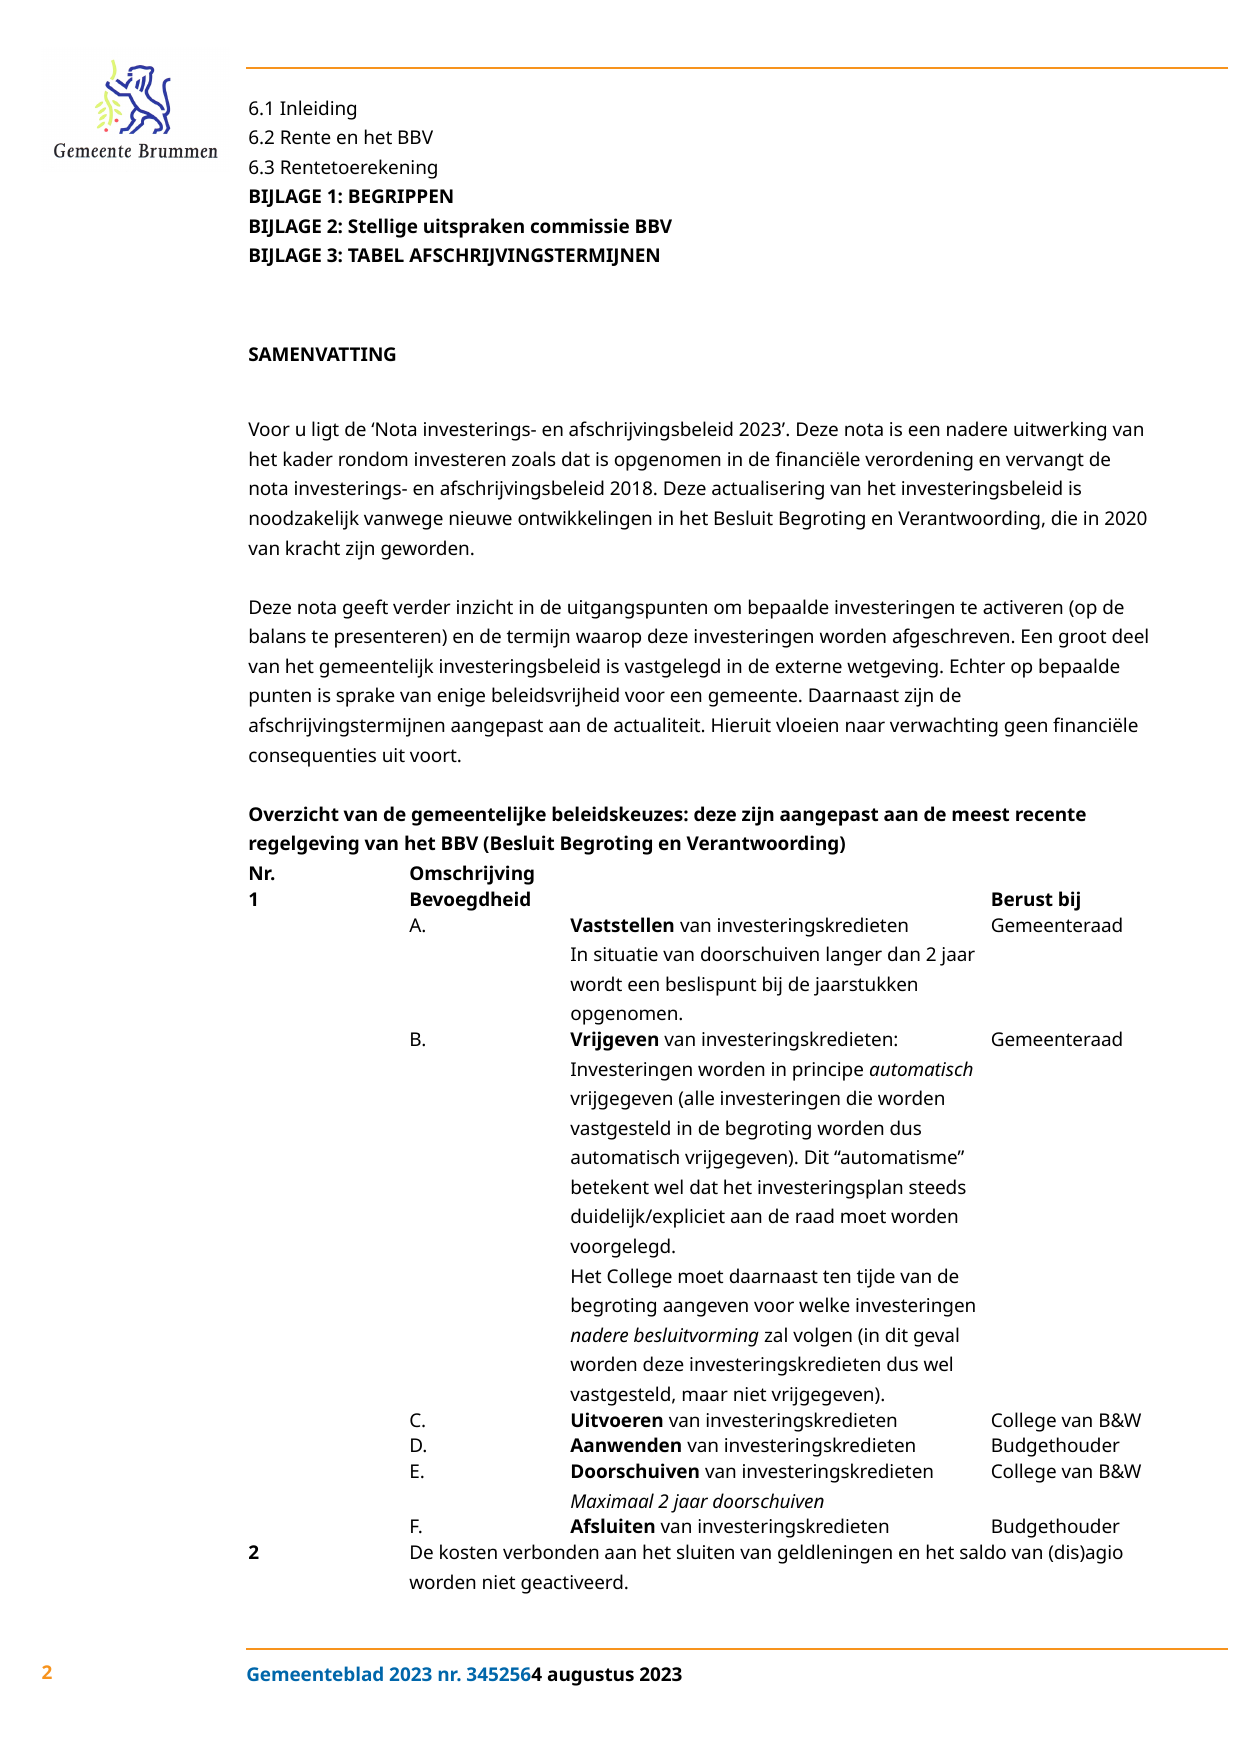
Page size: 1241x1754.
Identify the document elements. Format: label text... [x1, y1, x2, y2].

table_header Omschrijving [409, 860, 1152, 886]
table_cell Afsluiten van investeringskredieten [570, 1514, 991, 1539]
table_cell Gemeenteraad [991, 1026, 1152, 1407]
table_cell Doorschuiven van investeringskredieten Maximaal 2 jaar doorschuiven [570, 1459, 991, 1514]
table_cell C. [409, 1407, 570, 1433]
table_cell De kosten verbonden aan het sluiten van geldleningen en het saldo van (dis)agio worden niet geactiveerd. [409, 1540, 1152, 1595]
text 6.2 Rente en het BBV [248, 124, 1152, 150]
text BIJLAGE 2: Stellige uitspraken commissie BBV [248, 213, 1152, 239]
table_cell College van B&W [991, 1459, 1152, 1514]
table_cell Uitvoeren van investeringskredieten [570, 1407, 991, 1433]
table_cell [248, 912, 409, 1026]
table_cell [248, 1407, 409, 1433]
text SAMENVATTING [248, 339, 1152, 367]
table_cell Bevoegdheid [409, 886, 991, 912]
text BIJLAGE 3: TABEL AFSCHRIJVINGSTERMIJNEN [248, 243, 1152, 268]
text 6.1 Inleiding [248, 95, 1152, 121]
table_cell Berust bij [991, 886, 1152, 912]
table_cell [248, 1459, 409, 1514]
table_cell F. [409, 1514, 570, 1539]
text Overzicht van de gemeentelijke beleidskeuzes: deze zijn aangepast aan de meest recente regelgeving van het BBV (Besluit Begroting en Verantwoording) [248, 801, 1152, 856]
table_cell 1 [248, 886, 409, 912]
text Deze nota geeft verder inzicht in de uitgangspunten om bepaalde investeringen te activeren (op de balans te presenteren) en de termijn waarop deze investeringen worden afgeschreven. Een groot deel van het gemeentelijk investeringsbeleid is vastgelegd in de externe wetgeving. Echter op bepaalde punten is sprake van enige beleidsvrijheid voor een gemeente. Daarnaast zijn de afschrijvingstermijnen aangepast aan de actualiteit. Hieruit vloeien naar verwachting geen financiële consequenties uit voort. [248, 594, 1152, 768]
text BIJLAGE 1: BEGRIPPEN [248, 183, 1152, 209]
table_cell D. [409, 1433, 570, 1458]
picture [41, 47, 231, 172]
table_cell [248, 1433, 409, 1458]
table_cell Budgethouder [991, 1433, 1152, 1458]
table_cell E. [409, 1459, 570, 1514]
text 6.3 Rentetoerekening [248, 154, 1152, 180]
table_header Nr. [248, 860, 409, 886]
table_cell Gemeenteraad [991, 912, 1152, 1026]
text Voor u ligt de ‘Nota investerings- en afschrijvingsbeleid 2023’. Deze nota is een nadere uitwerking van het kader rondom investeren zoals dat is opgenomen in de financiële verordening en vervangt de nota investerings- en afschrijvingsbeleid 2018. Deze actualisering van het investeringsbeleid is noodzakelijk vanwege nieuwe ontwikkelingen in het Besluit Begroting en Verantwoording, die in 2020 van kracht zijn geworden. [248, 416, 1152, 561]
table_cell Aanwenden van investeringskredieten [570, 1433, 991, 1458]
table_cell Budgethouder [991, 1514, 1152, 1539]
table_cell Vaststellen van investeringskredieten In situatie van doorschuiven langer dan 2 jaar wordt een beslispunt bij de jaarstukken opgenomen. [570, 912, 991, 1026]
table_cell 2 [248, 1540, 409, 1595]
table_cell [248, 1026, 409, 1407]
table_cell A. [409, 912, 570, 1026]
table_cell Vrijgeven van investeringskredieten: Investeringen worden in principe automatisch vrijgegeven (alle investeringen die worden vastgesteld in de begroting worden dus automatisch vrijgegeven). Dit “automatisme” betekent wel dat het investeringsplan steeds duidelijk/expliciet aan de raad moet worden voorgelegd. Het College moet daarnaast ten tijde van de begroting aangeven voor welke investeringen nadere besluitvorming zal volgen (in dit geval worden deze investeringskredieten dus wel vastgesteld, maar niet vrijgegeven). [570, 1026, 991, 1407]
table_cell College van B&W [991, 1407, 1152, 1433]
table_cell [248, 1514, 409, 1539]
table_cell B. [409, 1026, 570, 1407]
